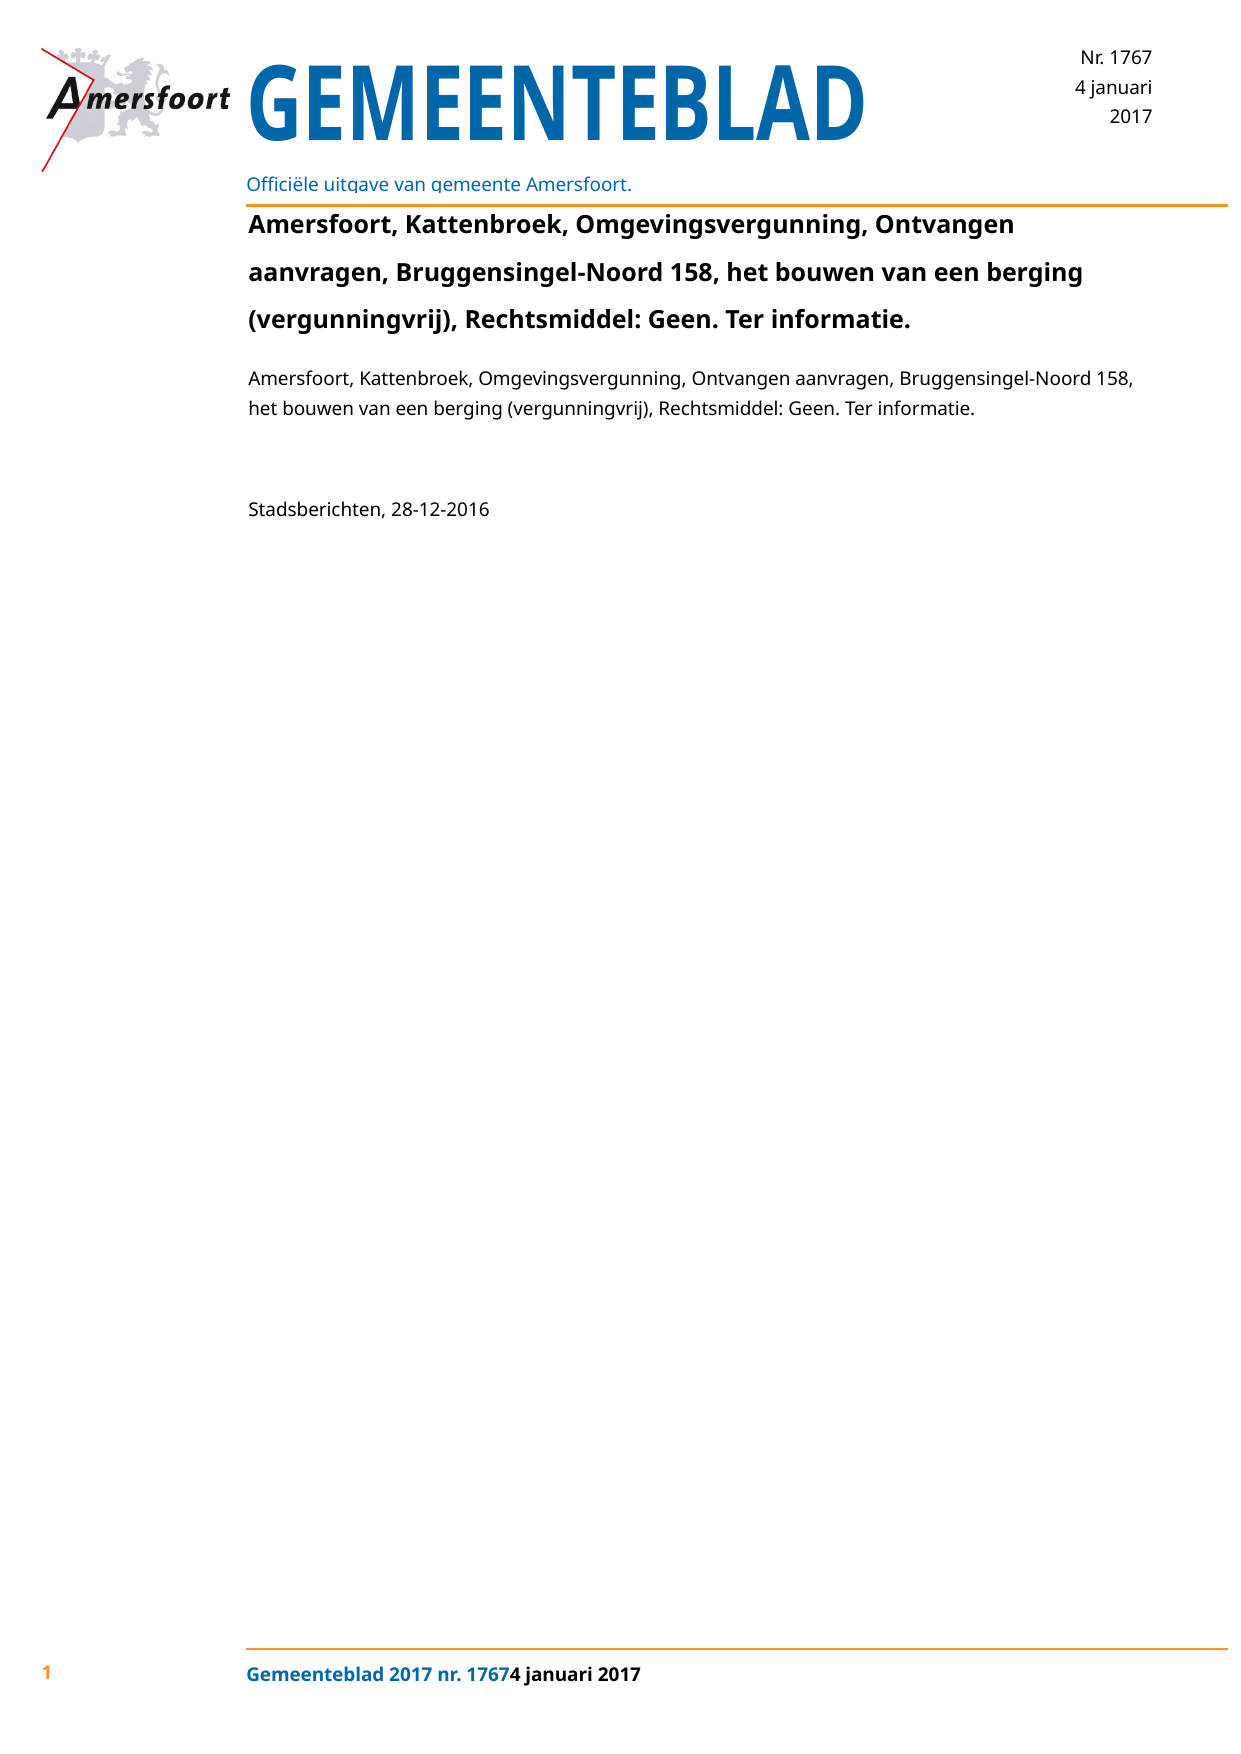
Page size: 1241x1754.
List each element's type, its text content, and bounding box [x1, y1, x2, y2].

text Stadsberichten, 28-12-2016 [248, 496, 1152, 522]
picture [41, 47, 231, 172]
text Amersfoort, Kattenbroek, Omgevingsvergunning, Ontvangen aanvragen, Bruggensingel-Noord 158, het bouwen van een berging (vergunningvrij), Rechtsmiddel: Geen. Ter informatie. [248, 366, 1152, 421]
text Amersfoort, Kattenbroek, Omgevingsvergunning, Ontvangen aanvragen, Bruggensingel-Noord 158, het bouwen van een berging (vergunningvrij), Rechtsmiddel: Geen. Ter informatie. [248, 207, 1152, 336]
